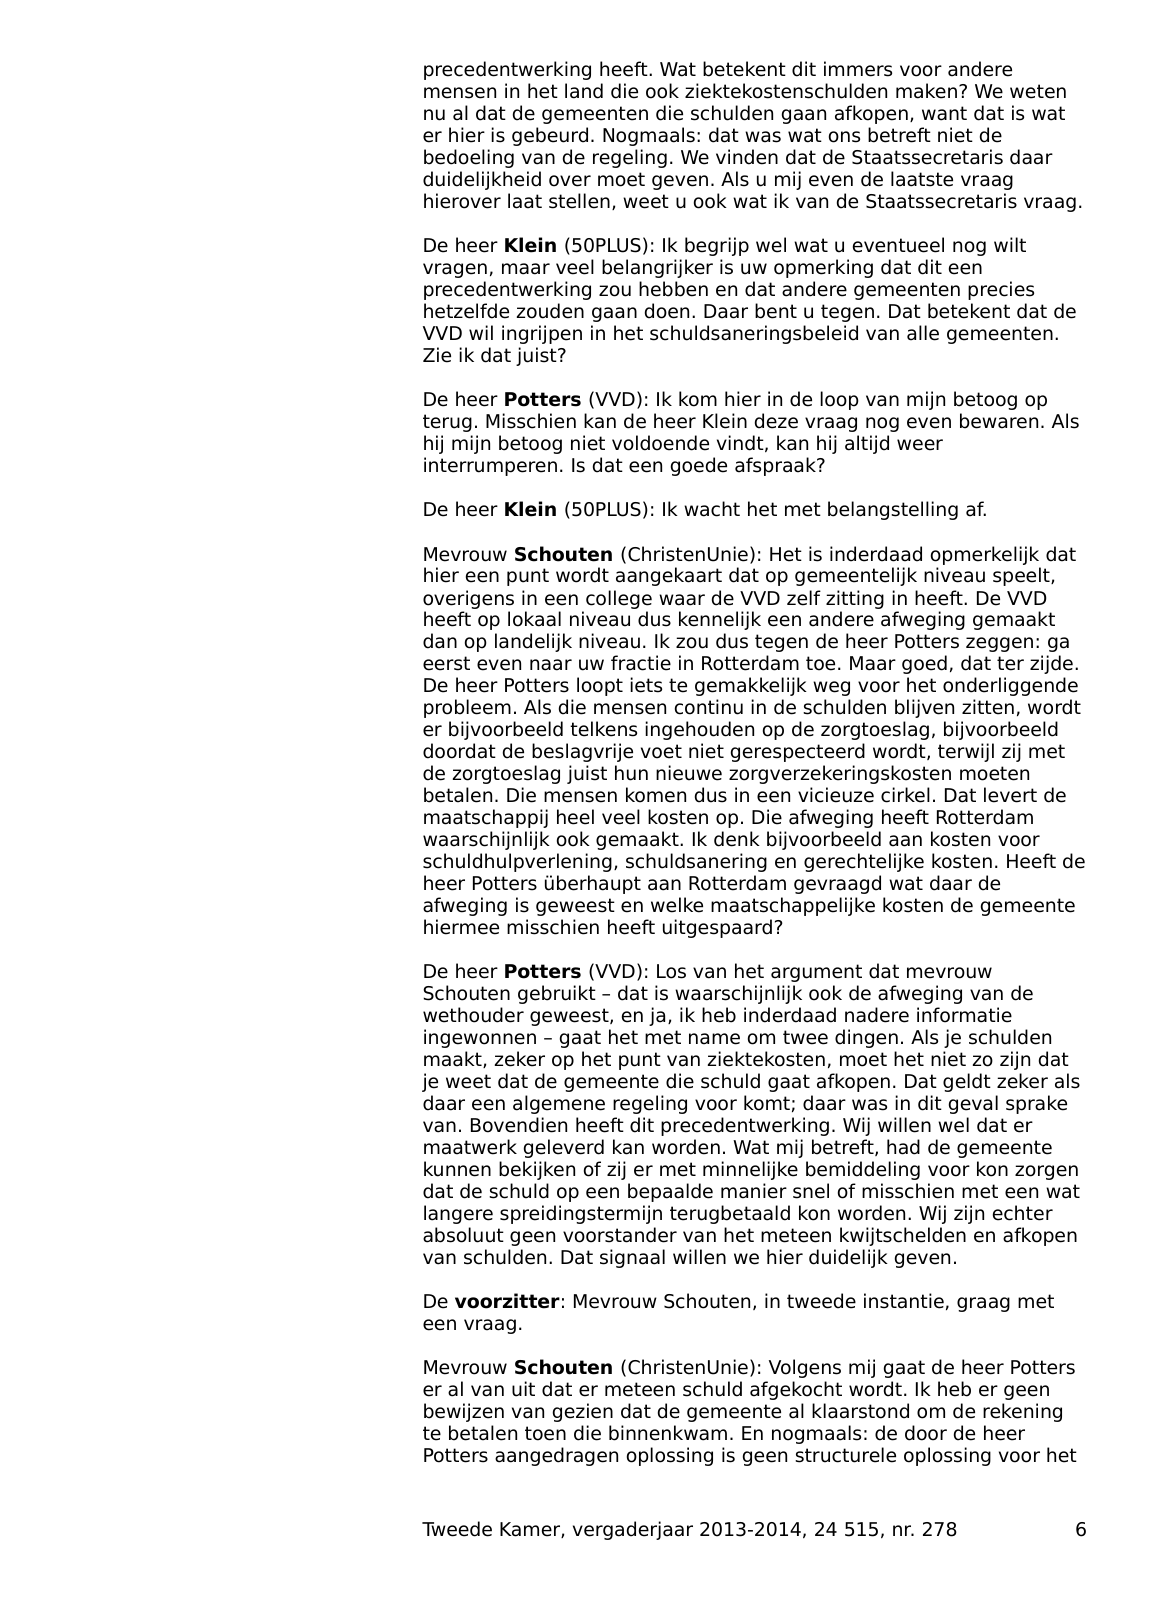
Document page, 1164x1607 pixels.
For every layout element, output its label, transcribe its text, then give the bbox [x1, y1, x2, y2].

text De voorzitter: Mevrouw Schouten, in tweede instantie, graag met een vraag. [422, 1291, 1087, 1335]
text De heer Klein (50PLUS): Ik wacht het met belangstelling af. [422, 499, 1087, 521]
text De heer Potters (VVD): Los van het argument dat mevrouw Schouten gebruikt – dat is waarschijnlijk ook de afweging van de wethouder geweest, en ja, ik heb inderdaad nadere informatie ingewonnen – gaat het met name om twee dingen. Als je schulden maakt, zeker op het punt van ziektekosten, moet het niet zo zijn dat je weet dat de gemeente die schuld gaat afkopen. Dat geldt zeker als daar een algemene regeling voor komt; daar was in dit geval sprake van. Bovendien heeft dit precedentwerking. Wij willen wel dat er maatwerk geleverd kan worden. Wat mij betreft, had de gemeente kunnen bekijken of zij er met minnelijke bemiddeling voor kon zorgen dat de schuld op een bepaalde manier snel of misschien met een wat langere spreidingstermijn terugbetaald kon worden. Wij zijn echter absoluut geen voorstander van het meteen kwijtschelden en afkopen van schulden. Dat signaal willen we hier duidelijk geven. [422, 961, 1087, 1269]
text Mevrouw Schouten (ChristenUnie): Volgens mij gaat de heer Potters er al van uit dat er meteen schuld afgekocht wordt. Ik heb er geen bewijzen van gezien dat de gemeente al klaarstond om de rekening te betalen toen die binnenkwam. En nogmaals: de door de heer Potters aangedragen oplossing is geen structurele oplossing voor het [422, 1357, 1087, 1467]
text Mevrouw Schouten (ChristenUnie): Het is inderdaad opmerkelijk dat hier een punt wordt aangekaart dat op gemeentelijk niveau speelt, overigens in een college waar de VVD zelf zitting in heeft. De VVD heeft op lokaal niveau dus kennelijk een andere afweging gemaakt dan op landelijk niveau. Ik zou dus tegen de heer Potters zeggen: ga eerst even naar uw fractie in Rotterdam toe. Maar goed, dat ter zijde. De heer Potters loopt iets te gemakkelijk weg voor het onderliggende probleem. Als die mensen continu in de schulden blijven zitten, wordt er bijvoorbeeld telkens ingehouden op de zorgtoeslag, bijvoorbeeld doordat de beslagvrije voet niet gerespecteerd wordt, terwijl zij met de zorgtoeslag juist hun nieuwe zorgverzekeringskosten moeten betalen. Die mensen komen dus in een vicieuze cirkel. Dat levert de maatschappij heel veel kosten op. Die afweging heeft Rotterdam waarschijnlijk ook gemaakt. Ik denk bijvoorbeeld aan kosten voor schuldhulpverlening, schuldsanering en gerechtelijke kosten. Heeft de heer Potters überhaupt aan Rotterdam gevraagd wat daar de afweging is geweest en welke maatschappelijke kosten de gemeente hiermee misschien heeft uitgespaard? [422, 543, 1087, 939]
text De heer Potters (VVD): Ik kom hier in de loop van mijn betoog op terug. Misschien kan de heer Klein deze vraag nog even bewaren. Als hij mijn betoog niet voldoende vindt, kan hij altijd weer interrumperen. Is dat een goede afspraak? [422, 389, 1087, 477]
text precedentwerking heeft. Wat betekent dit immers voor andere mensen in het land die ook ziektekostenschulden maken? We weten nu al dat de gemeenten die schulden gaan afkopen, want dat is wat er hier is gebeurd. Nogmaals: dat was wat ons betreft niet de bedoeling van de regeling. We vinden dat de Staatssecretaris daar duidelijkheid over moet geven. Als u mij even de laatste vraag hierover laat stellen, weet u ook wat ik van de Staatssecretaris vraag. [422, 59, 1087, 213]
text De heer Klein (50PLUS): Ik begrijp wel wat u eventueel nog wilt vragen, maar veel belangrijker is uw opmerking dat dit een precedentwerking zou hebben en dat andere gemeenten precies hetzelfde zouden gaan doen. Daar bent u tegen. Dat betekent dat de VVD wil ingrijpen in het schuldsaneringsbeleid van alle gemeenten. Zie ik dat juist? [422, 235, 1087, 367]
